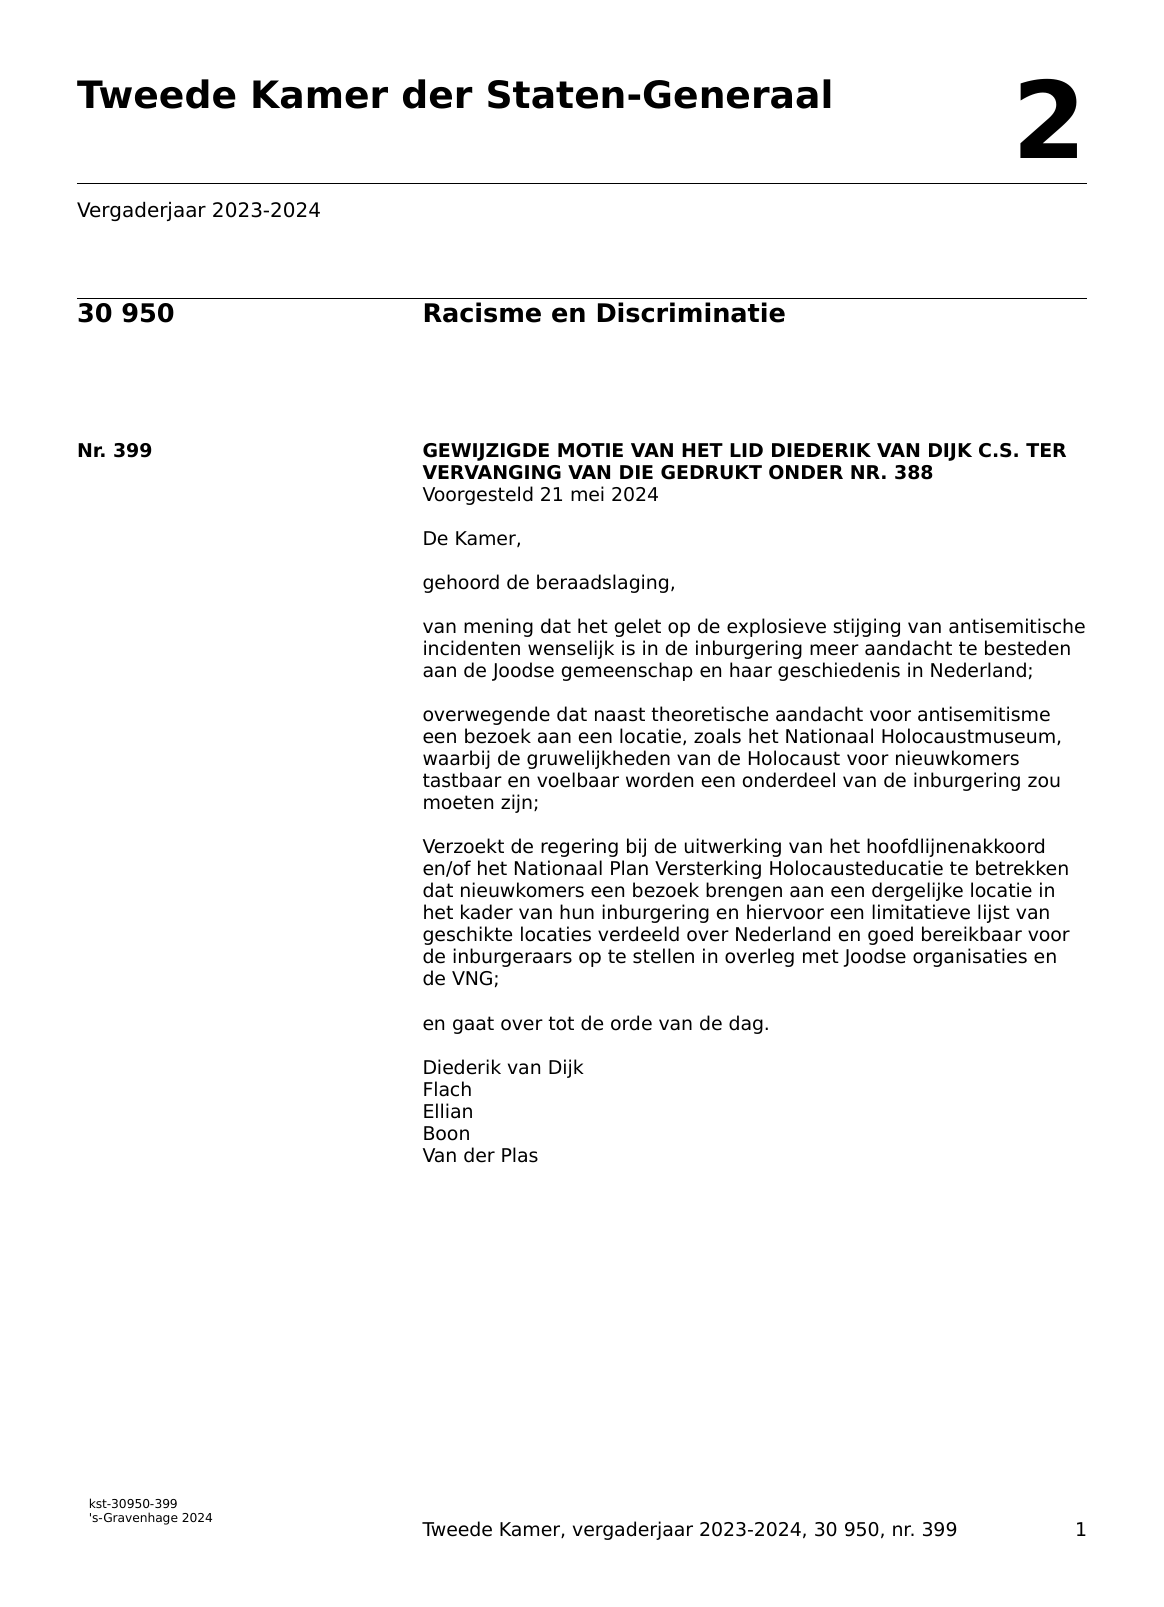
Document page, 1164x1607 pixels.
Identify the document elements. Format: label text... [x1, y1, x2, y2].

text 's-Gravenhage 2024 [88, 1511, 323, 1525]
subtitle 30 950 Racisme en Discriminatie [77, 299, 1087, 329]
text Boon [422, 1122, 1087, 1144]
text gehoord de beraadslaging, [422, 572, 1087, 594]
text Van der Plas [422, 1144, 1087, 1166]
text en gaat over tot de orde van de dag. [422, 1012, 1087, 1034]
table_header 2 [886, 59, 1087, 183]
text Flach [422, 1078, 1087, 1101]
text Voorgesteld 21 mei 2024 [422, 484, 1087, 506]
text Diederik van Dijk [422, 1057, 1087, 1078]
text Verzoekt de regering bij de uitwerking van het hoofdlijnenakkoord en/of het Nationaal Plan Versterking Holocausteducatie te betrekken dat nieuwkomers een bezoek brengen aan een dergelijke locatie in het kader van hun inburgering en hiervoor een limitatieve lijst van geschikte locaties verdeeld over Nederland en goed bereikbaar voor de inburgeraars op te stellen in overleg met Joodse organisaties en de VNG; [422, 836, 1087, 990]
text overwegende dat naast theoretische aandacht voor antisemitisme een bezoek aan een locatie, zoals het Nationaal Holocaustmuseum, waarbij de gruwelijkheden van de Holocaust voor nieuwkomers tastbaar en voelbaar worden een onderdeel van de inburgering zou moeten zijn; [422, 704, 1087, 814]
text De Kamer, [422, 528, 1087, 550]
table_header Tweede Kamer der Staten-Generaal [77, 59, 886, 183]
text kst-30950-399 [88, 1497, 323, 1511]
subtitle Nr. 399 GEWIJZIGDE MOTIE VAN HET LID DIEDERIK VAN DIJK C.S. TER VERVANGING VAN DIE GEDRUKT ONDER NR. 388 [77, 440, 1087, 484]
text Ellian [422, 1101, 1087, 1122]
text van mening dat het gelet op de explosieve stijging van antisemitische incidenten wenselijk is in de inburgering meer aandacht te besteden aan de Joodse gemeenschap en haar geschiedenis in Nederland; [422, 616, 1087, 682]
table_cell Vergaderjaar 2023-2024 [77, 184, 1087, 298]
